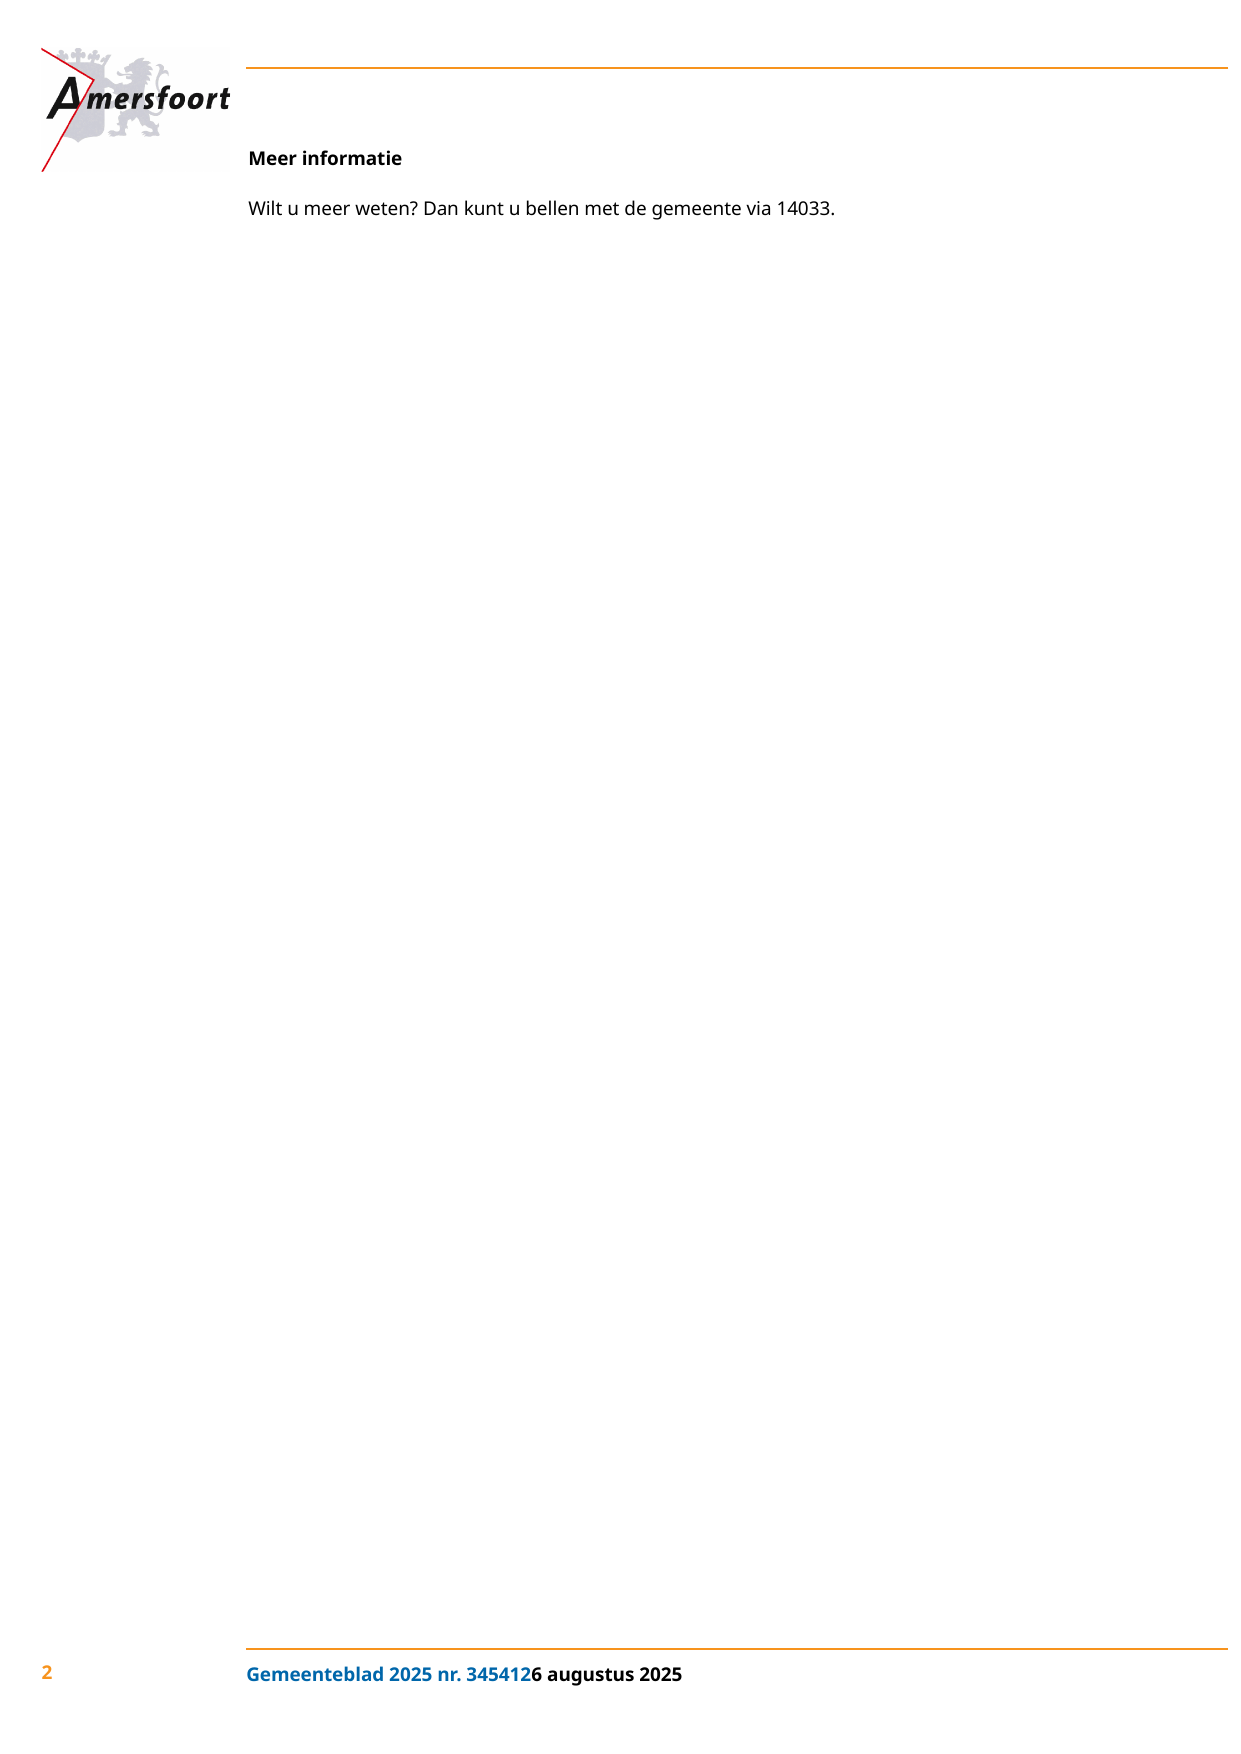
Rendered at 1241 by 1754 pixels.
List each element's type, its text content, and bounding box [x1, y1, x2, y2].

text Meer informatie [248, 145, 1152, 171]
text Wilt u meer weten? Dan kunt u bellen met de gemeente via 14033. [248, 196, 1152, 221]
picture [41, 47, 231, 172]
